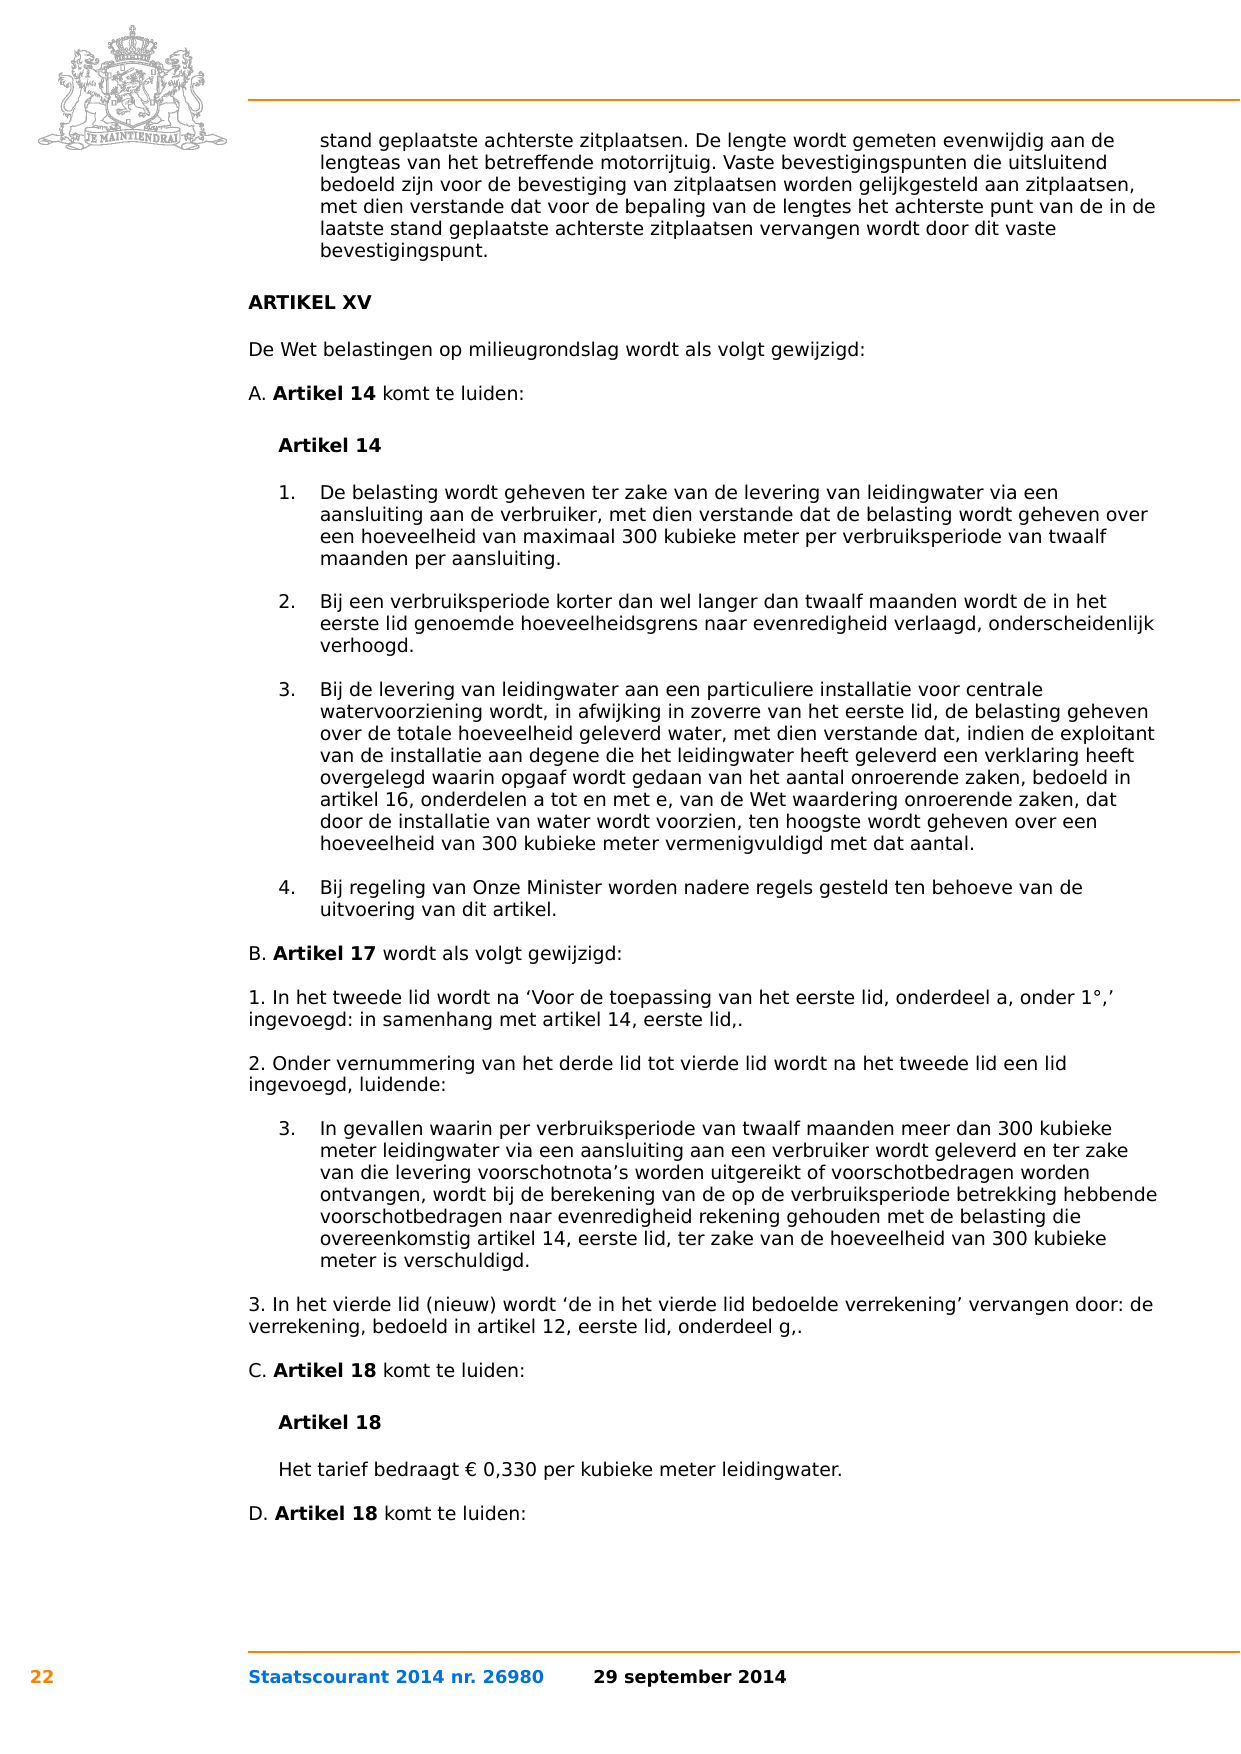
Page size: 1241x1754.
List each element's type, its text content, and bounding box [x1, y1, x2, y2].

text 4. Bij regeling van Onze Minister worden nadere regels gesteld ten behoeve van de uitvoering van dit artikel. [278, 877, 1163, 921]
text 2. Bij een verbruiksperiode korter dan wel langer dan twaalf maanden wordt de in het eerste lid genoemde hoeveelheidsgrens naar evenredigheid verlaagd, onderscheidenlijk verhoogd. [278, 591, 1163, 657]
text 1. De belasting wordt geheven ter zake van de levering van leidingwater via een aansluiting aan de verbruiker, met dien verstande dat de belasting wordt geheven over een hoeveelheid van maximaal 300 kubieke meter per verbruiksperiode van twaalf maanden per aansluiting. [278, 482, 1163, 569]
text 3. In gevallen waarin per verbruiksperiode van twaalf maanden meer dan 300 kubieke meter leidingwater via een aansluiting aan een verbruiker wordt geleverd en ter zake van die levering voorschotnota’s worden uitgereikt of voorschotbedragen worden ontvangen, wordt bij de berekening van de op de verbruiksperiode betrekking hebbende voorschotbedragen naar evenredigheid rekening gehouden met de belasting die overeenkomstig artikel 14, eerste lid, ter zake van de hoeveelheid van 300 kubieke meter is verschuldigd. [278, 1118, 1163, 1272]
text 3. In het vierde lid (nieuw) wordt ‘de in het vierde lid bedoelde verrekening’ vervangen door: de verrekening, bedoeld in artikel 12, eerste lid, onderdeel g,. [248, 1294, 1163, 1338]
text 2. Onder vernummering van het derde lid tot vierde lid wordt na het tweede lid een lid ingevoegd, luidende: [248, 1052, 1163, 1096]
text De Wet belastingen op milieugrondslag wordt als volgt gewijzigd: [248, 339, 1163, 361]
picture [38, 25, 227, 150]
text D. Artikel 18 komt te luiden: [248, 1503, 1163, 1524]
text B. Artikel 17 wordt als volgt gewijzigd: [248, 943, 1163, 965]
subtitle ARTIKEL XV [248, 292, 1163, 314]
subtitle Artikel 18 [278, 1412, 1163, 1434]
text 1. In het tweede lid wordt na ‘Voor de toepassing van het eerste lid, onderdeel a, onder 1°,’ ingevoegd: in samenhang met artikel 14, eerste lid,. [248, 987, 1163, 1031]
text C. Artikel 18 komt te luiden: [248, 1360, 1163, 1382]
text A. Artikel 14 komt te luiden: [248, 383, 1163, 404]
text 3. Bij de levering van leidingwater aan een particuliere installatie voor centrale watervoorziening wordt, in afwijking in zoverre van het eerste lid, de belasting geheven over de totale hoeveelheid geleverd water, met dien verstande dat, indien de exploitant van de installatie aan degene die het leidingwater heeft geleverd een verklaring heeft overgelegd waarin opgaaf wordt gedaan van het aantal onroerende zaken, bedoeld in artikel 16, onderdelen a tot en met e, van de Wet waardering onroerende zaken, dat door de installatie van water wordt voorzien, ten hoogste wordt geheven over een hoeveelheid van 300 kubieke meter vermenigvuldigd met dat aantal. [278, 679, 1163, 855]
subtitle Artikel 14 [278, 434, 1163, 457]
text stand geplaatste achterste zitplaatsen. De lengte wordt gemeten evenwijdig aan de lengteas van het betreffende motorrijtuig. Vaste bevestigingspunten die uitsluitend bedoeld zijn voor de bevestiging van zitplaatsen worden gelijkgesteld aan zitplaatsen, met dien verstande dat voor de bepaling van de lengtes het achterste punt van de in de laatste stand geplaatste achterste zitplaatsen vervangen wordt door dit vaste bevestigingspunt. [278, 130, 1163, 262]
text Het tarief bedraagt € 0,330 per kubieke meter leidingwater. [278, 1459, 1163, 1481]
